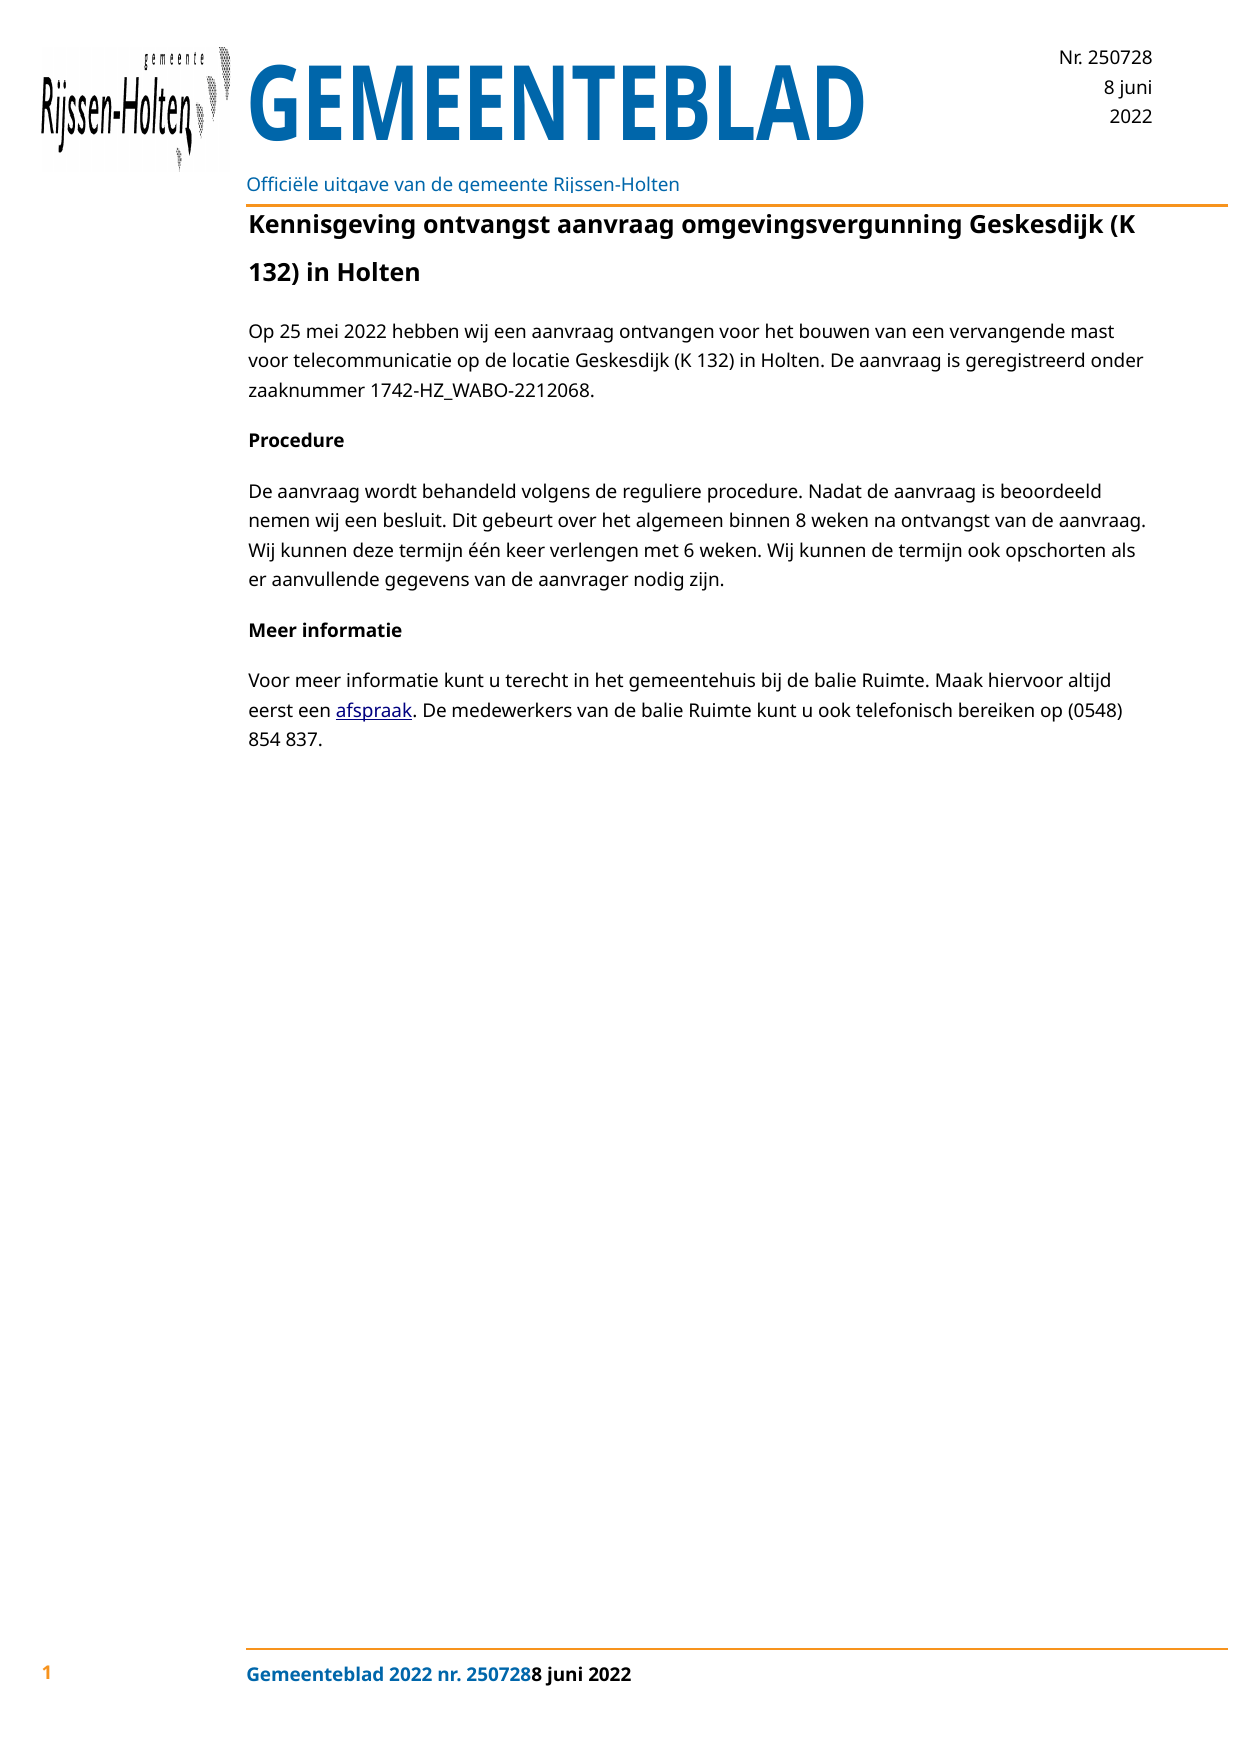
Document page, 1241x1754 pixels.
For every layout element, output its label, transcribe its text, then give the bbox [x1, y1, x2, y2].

text Meer informatie [248, 617, 1152, 643]
text Kennisgeving ontvangst aanvraag omgevingsvergunning Geskesdijk (K 132) in Holten [248, 207, 1152, 288]
picture [41, 47, 231, 172]
text De aanvraag wordt behandeld volgens de reguliere procedure. Nadat de aanvraag is beoordeeld nemen wij een besluit. Dit gebeurt over het algemeen binnen 8 weken na ontvangst van de aanvraag. Wij kunnen deze termijn één keer verlengen met 6 weken. Wij kunnen de termijn ook opschorten als er aanvullende gegevens van de aanvrager nodig zijn. [248, 478, 1152, 592]
text Procedure [248, 427, 1152, 453]
text Op 25 mei 2022 hebben wij een aanvraag ontvangen voor het bouwen van een vervangende mast voor telecommunicatie op de locatie Geskesdijk (K 132) in Holten. De aanvraag is geregistreerd onder zaaknummer 1742-HZ_WABO-2212068. [248, 318, 1152, 403]
text Voor meer informatie kunt u terecht in het gemeentehuis bij de balie Ruimte. Maak hiervoor altijd eerst een afspraak. De medewerkers van de balie Ruimte kunt u ook telefonisch bereiken op (0548) 854 837. [248, 667, 1152, 752]
